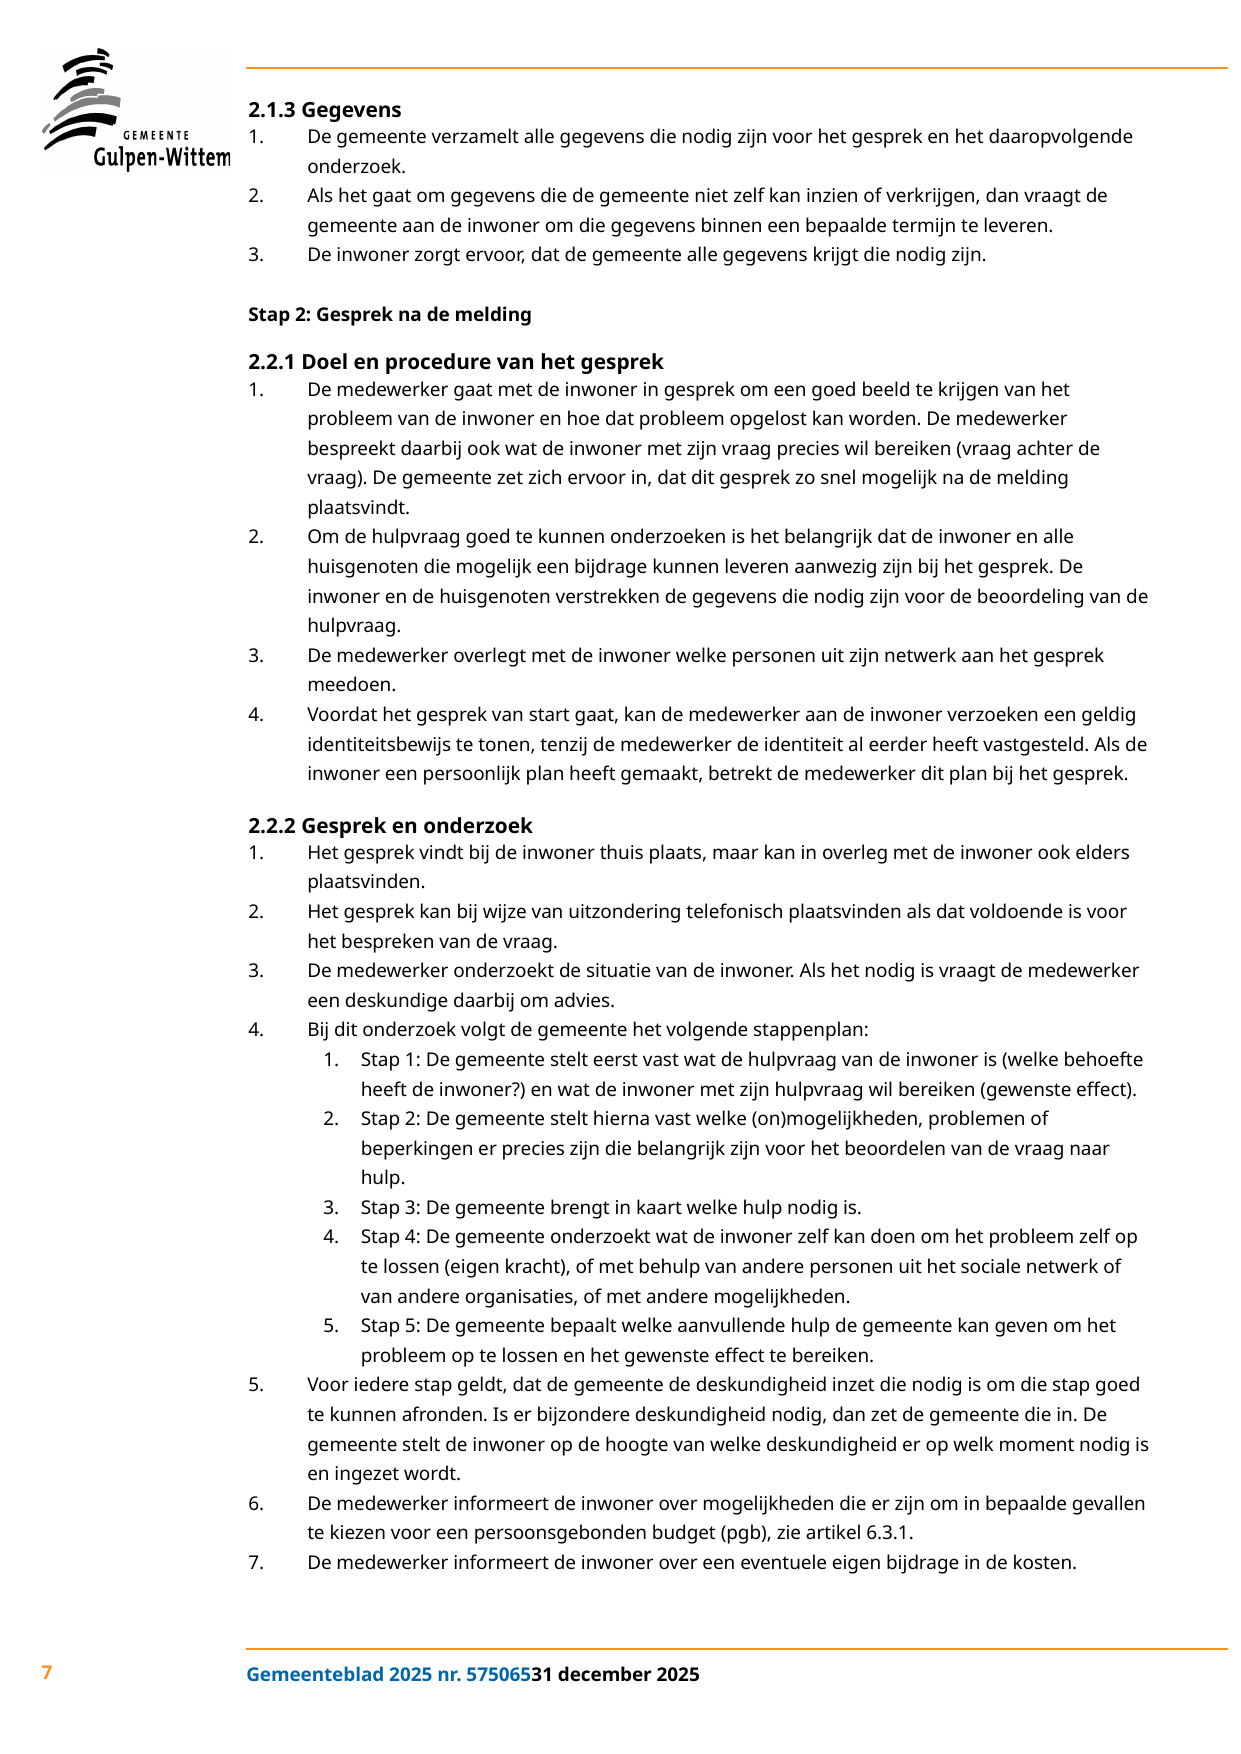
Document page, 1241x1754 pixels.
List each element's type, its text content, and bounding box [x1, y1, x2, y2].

list Stap 5: De gemeente bepaalt welke aanvullende hulp de gemeente kan geven om het probleem op te lossen en het gewenste effect te bereiken. [323, 1312, 1152, 1368]
list De medewerker gaat met de inwoner in gesprek om een goed beeld te krijgen van het probleem van de inwoner en hoe dat probleem opgelost kan worden. De medewerker bespreekt daarbij ook wat de inwoner met zijn vraag precies wil bereiken (vraag achter de vraag). De gemeente zet zich ervoor in, dat dit gesprek zo snel mogelijk na de melding plaatsvindt. [248, 376, 1152, 520]
text Stap 2: Gesprek na de melding [248, 301, 1152, 326]
list Bij dit onderzoek volgt de gemeente het volgende stappenplan: [248, 1017, 1152, 1042]
list Het gesprek vindt bij de inwoner thuis plaats, maar kan in overleg met de inwoner ook elders plaatsvinden. [248, 839, 1152, 894]
text 2.2.1 Doel en procedure van het gesprek [248, 347, 1152, 376]
list De medewerker onderzoekt de situatie van de inwoner. Als het nodig is vraagt de medewerker een deskundige daarbij om advies. [248, 957, 1152, 1013]
list Stap 3: De gemeente brengt in kaart welke hulp nodig is. [323, 1194, 1152, 1220]
text 2.2.2 Gesprek en onderzoek [248, 811, 1152, 839]
list Als het gaat om gegevens die de gemeente niet zelf kan inzien of verkrijgen, dan vraagt de gemeente aan de inwoner om die gegevens binnen een bepaalde termijn te leveren. [248, 182, 1152, 238]
list Stap 1: De gemeente stelt eerst vast wat de hulpvraag van de inwoner is (welke behoefte heeft de inwoner?) en wat de inwoner met zijn hulpvraag wil bereiken (gewenste effect). [323, 1046, 1152, 1102]
text 2.1.3 Gegevens [248, 95, 1152, 123]
list Stap 4: De gemeente onderzoekt wat de inwoner zelf kan doen om het probleem zelf op te lossen (eigen kracht), of met behulp van andere personen uit het sociale netwerk of van andere organisaties, of met andere mogelijkheden. [323, 1224, 1152, 1309]
list De medewerker overlegt met de inwoner welke personen uit zijn netwerk aan het gesprek meedoen. [248, 642, 1152, 697]
list Voor iedere stap geldt, dat de gemeente de deskundigheid inzet die nodig is om die stap goed te kunnen afronden. Is er bijzondere deskundigheid nodig, dan zet de gemeente die in. De gemeente stelt de inwoner op de hoogte van welke deskundigheid er op welk moment nodig is en ingezet wordt. [248, 1372, 1152, 1486]
list Voordat het gesprek van start gaat, kan de medewerker aan de inwoner verzoeken een geldig identiteitsbewijs te tonen, tenzij de medewerker de identiteit al eerder heeft vastgesteld. Als de inwoner een persoonlijk plan heeft gemaakt, betrekt de medewerker dit plan bij het gesprek. [248, 701, 1152, 786]
list De gemeente verzamelt alle gegevens die nodig zijn voor het gesprek en het daaropvolgende onderzoek. [248, 123, 1152, 178]
list De medewerker informeert de inwoner over mogelijkheden die er zijn om in bepaalde gevallen te kiezen voor een persoonsgebonden budget (pgb), zie artikel 6.3.1. [248, 1490, 1152, 1545]
list De inwoner zorgt ervoor, dat de gemeente alle gegevens krijgt die nodig zijn. [248, 242, 1152, 267]
list De medewerker informeert de inwoner over een eventuele eigen bijdrage in de kosten. [248, 1549, 1152, 1575]
list Stap 2: De gemeente stelt hierna vast welke (on)mogelijkheden, problemen of beperkingen er precies zijn die belangrijk zijn voor het beoordelen van de vraag naar hulp. [323, 1105, 1152, 1190]
picture [41, 47, 231, 172]
list Om de hulpvraag goed te kunnen onderzoeken is het belangrijk dat de inwoner en alle huisgenoten die mogelijk een bijdrage kunnen leveren aanwezig zijn bij het gesprek. De inwoner en de huisgenoten verstrekken de gegevens die nodig zijn voor de beoordeling van de hulpvraag. [248, 524, 1152, 638]
list Het gesprek kan bij wijze van uitzondering telefonisch plaatsvinden als dat voldoende is voor het bespreken van de vraag. [248, 898, 1152, 954]
